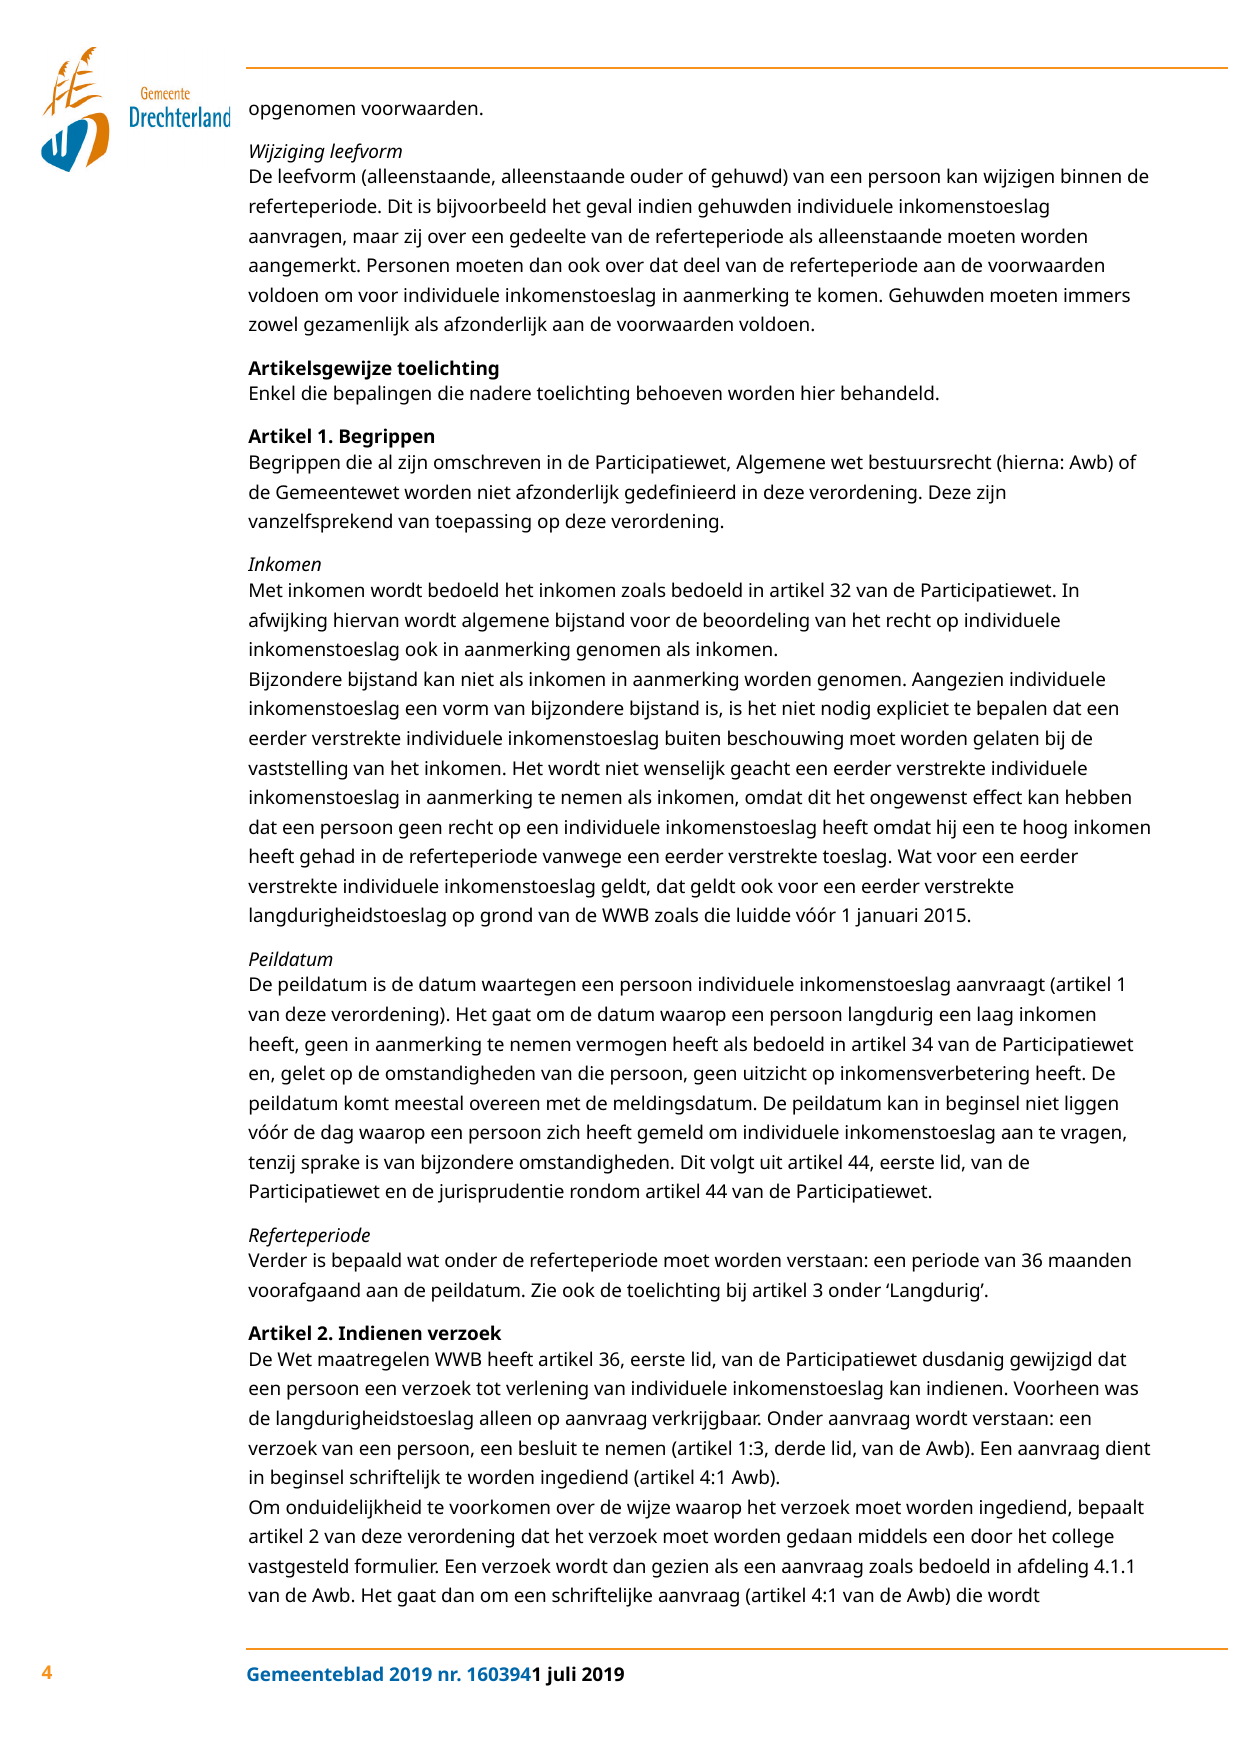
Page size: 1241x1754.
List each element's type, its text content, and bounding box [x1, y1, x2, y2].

text opgenomen voorwaarden. [248, 95, 1152, 121]
text Enkel die bepalingen die nadere toelichting behoeven worden hier behandeld. [248, 380, 1152, 406]
text De peildatum is de datum waartegen een persoon individuele inkomenstoeslag aanvraagt (artikel 1 van deze verordening). Het gaat om de datum waarop een persoon langdurig een laag inkomen heeft, geen in aanmerking te nemen vermogen heeft als bedoeld in artikel 34 van de Participatiewet en, gelet op de omstandigheden van die persoon, geen uitzicht op inkomensverbetering heeft. De peildatum komt meestal overeen met de meldingsdatum. De peildatum kan in beginsel niet liggen vóór de dag waarop een persoon zich heeft gemeld om individuele inkomenstoeslag aan te vragen, tenzij sprake is van bijzondere omstandigheden. Dit volgt uit artikel 44, eerste lid, van de Participatiewet en de jurisprudentie rondom artikel 44 van de Participatiewet. [248, 972, 1152, 1204]
text Bijzondere bijstand kan niet als inkomen in aanmerking worden genomen. Aangezien individuele inkomenstoeslag een vorm van bijzondere bijstand is, is het niet nodig expliciet te bepalen dat een eerder verstrekte individuele inkomenstoeslag buiten beschouwing moet worden gelaten bij de vaststelling van het inkomen. Het wordt niet wenselijk geacht een eerder verstrekte individuele inkomenstoeslag in aanmerking te nemen als inkomen, omdat dit het ongewenst effect kan hebben dat een persoon geen recht op een individuele inkomenstoeslag heeft omdat hij een te hoog inkomen heeft gehad in de referteperiode vanwege een eerder verstrekte toeslag. Wat voor een eerder verstrekte individuele inkomenstoeslag geldt, dat geldt ook voor een eerder verstrekte langdurigheidstoeslag op grond van de WWB zoals die luidde vóór 1 januari 2015. [248, 666, 1152, 928]
text Artikelsgewijze toelichting [248, 355, 1152, 380]
text Wijziging leefvorm [248, 138, 1152, 164]
text Artikel 1. Begrippen [248, 423, 1152, 449]
text Referteperiode [248, 1222, 1152, 1247]
picture [41, 158, 64, 172]
text Artikel 2. Indienen verzoek [248, 1320, 1152, 1346]
text De Wet maatregelen WWB heeft artikel 36, eerste lid, van de Participatiewet dusdanig gewijzigd dat een persoon een verzoek tot verlening van individuele inkomenstoeslag kan indienen. Voorheen was de langdurigheidstoeslag alleen op aanvraag verkrijgbaar. Onder aanvraag wordt verstaan: een verzoek van een persoon, een besluit te nemen (artikel 1:3, derde lid, van de Awb). Een aanvraag dient in beginsel schriftelijk te worden ingediend (artikel 4:1 Awb). [248, 1346, 1152, 1490]
text De leefvorm (alleenstaande, alleenstaande ouder of gehuwd) van een persoon kan wijzigen binnen de referteperiode. Dit is bijvoorbeeld het geval indien gehuwden individuele inkomenstoeslag aanvragen, maar zij over een gedeelte van de referteperiode als alleenstaande moeten worden aangemerkt. Personen moeten dan ook over dat deel van de referteperiode aan de voorwaarden voldoen om voor individuele inkomenstoeslag in aanmerking te komen. Gehuwden moeten immers zowel gezamenlijk als afzonderlijk aan de voorwaarden voldoen. [248, 164, 1152, 337]
text Peildatum [248, 946, 1152, 972]
text Verder is bepaald wat onder de referteperiode moet worden verstaan: een periode van 36 maanden voorafgaand aan de peildatum. Zie ook de toelichting bij artikel 3 onder ‘Langdurig’. [248, 1247, 1152, 1303]
text Begrippen die al zijn omschreven in de Participatiewet, Algemene wet bestuursrecht (hierna: Awb) of de Gemeentewet worden niet afzonderlijk gedefinieerd in deze verordening. Deze zijn vanzelfsprekend van toepassing op deze verordening. [248, 449, 1152, 534]
picture [226, 115, 231, 124]
text Om onduidelijkheid te voorkomen over de wijze waarop het verzoek moet worden ingediend, bepaalt artikel 2 van deze verordening dat het verzoek moet worden gedaan middels een door het college vastgesteld formulier. Een verzoek wordt dan gezien als een aanvraag zoals bedoeld in afdeling 4.1.1 van de Awb. Het gaat dan om een schriftelijke aanvraag (artikel 4:1 van de Awb) die wordt [248, 1494, 1152, 1608]
text Inkomen [248, 552, 1152, 577]
picture [41, 47, 231, 172]
text Met inkomen wordt bedoeld het inkomen zoals bedoeld in artikel 32 van de Participatiewet. In afwijking hiervan wordt algemene bijstand voor de beoordeling van het recht op individuele inkomenstoeslag ook in aanmerking genomen als inkomen. [248, 577, 1152, 662]
